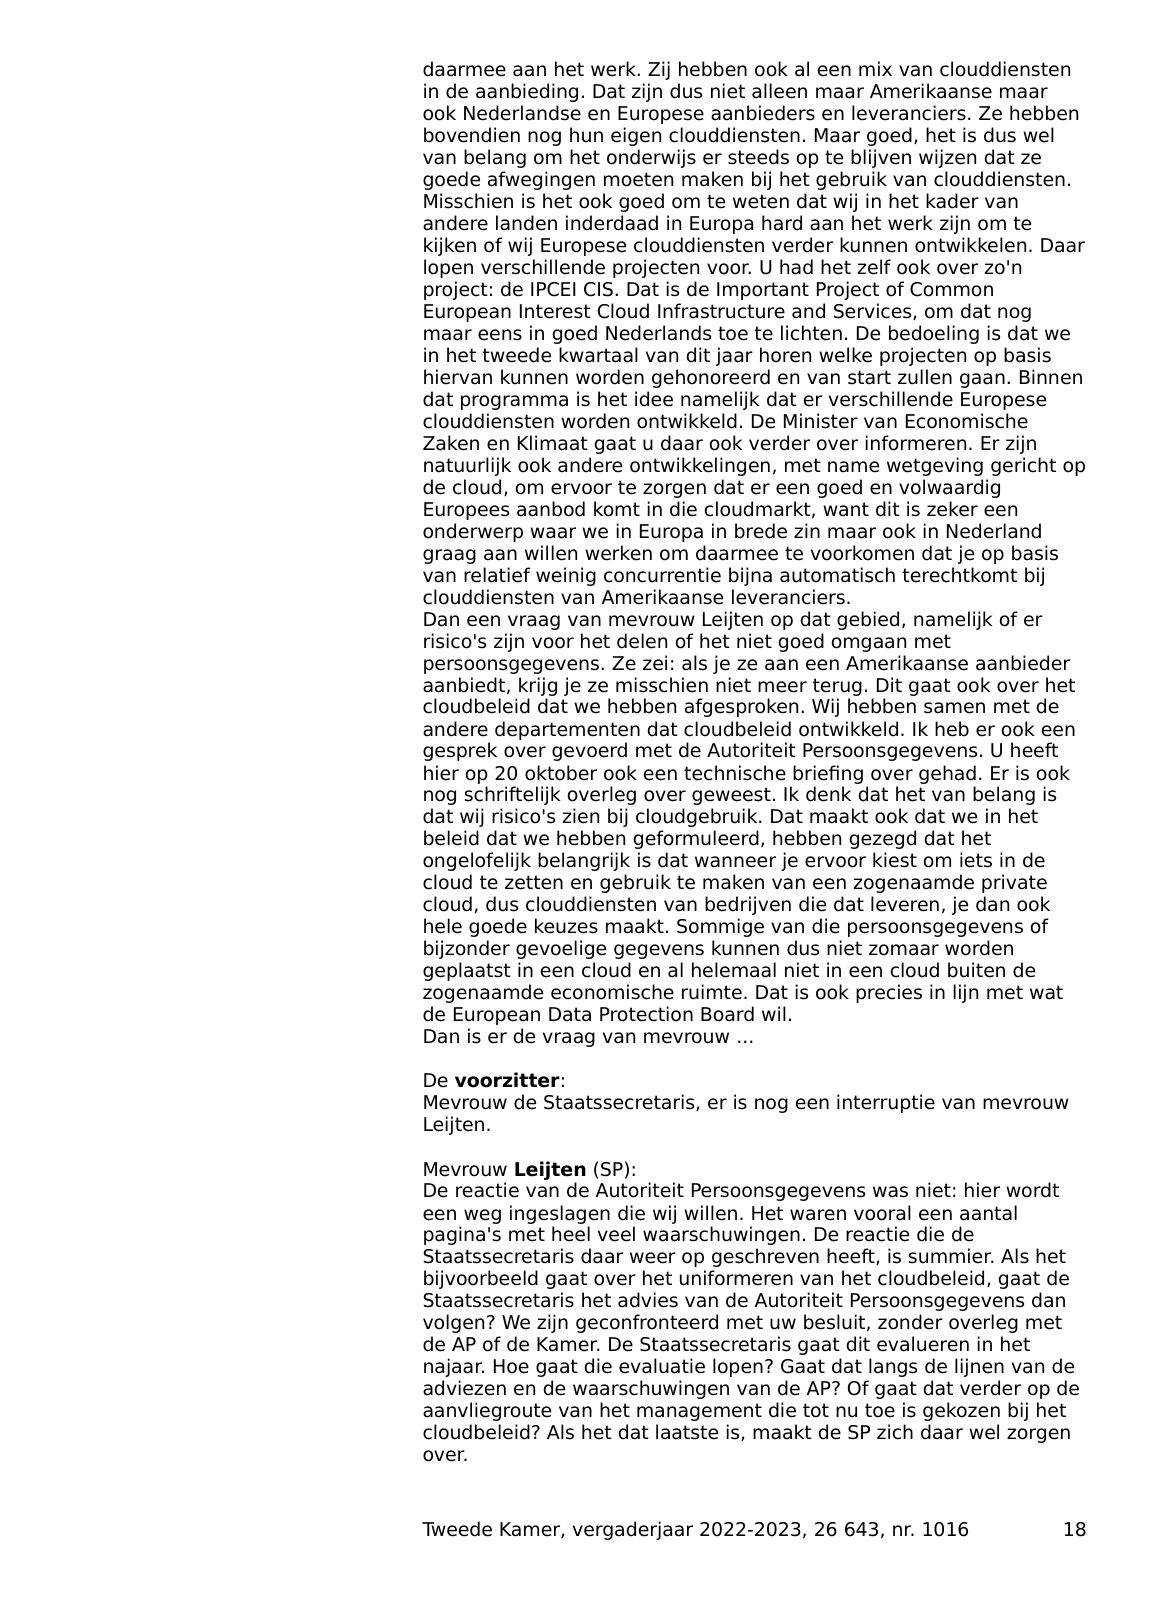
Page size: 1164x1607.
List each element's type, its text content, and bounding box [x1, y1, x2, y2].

text Mevrouw Leijten (SP): [422, 1158, 1087, 1180]
text De reactie van de Autoriteit Persoonsgegevens was niet: hier wordt een weg ingeslagen die wij willen. Het waren vooral een aantal pagina's met heel veel waarschuwingen. De reactie die de Staatssecretaris daar weer op geschreven heeft, is summier. Als het bijvoorbeeld gaat over het uniformeren van het cloudbeleid, gaat de Staatssecretaris het advies van de Autoriteit Persoonsgegevens dan volgen? We zijn geconfronteerd met uw besluit, zonder overleg met de AP of de Kamer. De Staatssecretaris gaat dit evalueren in het najaar. Hoe gaat die evaluatie lopen? Gaat dat langs de lijnen van de adviezen en de waarschuwingen van de AP? Of gaat dat verder op de aanvliegroute van het management die tot nu toe is gekozen bij het cloudbeleid? Als het dat laatste is, maakt de SP zich daar wel zorgen over. [422, 1180, 1087, 1466]
text Misschien is het ook goed om te weten dat wij in het kader van andere landen inderdaad in Europa hard aan het werk zijn om te kijken of wij Europese clouddiensten verder kunnen ontwikkelen. Daar lopen verschillende projecten voor. U had het zelf ook over zo'n project: de IPCEI CIS. Dat is de Important Project of Common European Interest Cloud Infrastructure and Services, om dat nog maar eens in goed Nederlands toe te lichten. De bedoeling is dat we in het tweede kwartaal van dit jaar horen welke projecten op basis hiervan kunnen worden gehonoreerd en van start zullen gaan. Binnen dat programma is het idee namelijk dat er verschillende Europese clouddiensten worden ontwikkeld. De Minister van Economische Zaken en Klimaat gaat u daar ook verder over informeren. Er zijn natuurlijk ook andere ontwikkelingen, met name wetgeving gericht op de cloud, om ervoor te zorgen dat er een goed en volwaardig Europees aanbod komt in die cloudmarkt, want dit is zeker een onderwerp waar we in Europa in brede zin maar ook in Nederland graag aan willen werken om daarmee te voorkomen dat je op basis van relatief weinig concurrentie bijna automatisch terechtkomt bij clouddiensten van Amerikaanse leveranciers. [422, 191, 1087, 608]
text Mevrouw de Staatssecretaris, er is nog een interruptie van mevrouw Leijten. [422, 1092, 1087, 1136]
text daarmee aan het werk. Zij hebben ook al een mix van clouddiensten in de aanbieding. Dat zijn dus niet alleen maar Amerikaanse maar ook Nederlandse en Europese aanbieders en leveranciers. Ze hebben bovendien nog hun eigen clouddiensten. Maar goed, het is dus wel van belang om het onderwijs er steeds op te blijven wijzen dat ze goede afwegingen moeten maken bij het gebruik van clouddiensten. [422, 59, 1087, 191]
text Dan een vraag van mevrouw Leijten op dat gebied, namelijk of er risico's zijn voor het delen of het niet goed omgaan met persoonsgegevens. Ze zei: als je ze aan een Amerikaanse aanbieder aanbiedt, krijg je ze misschien niet meer terug. Dit gaat ook over het cloudbeleid dat we hebben afgesproken. Wij hebben samen met de andere departementen dat cloudbeleid ontwikkeld. Ik heb er ook een gesprek over gevoerd met de Autoriteit Persoonsgegevens. U heeft hier op 20 oktober ook een technische briefing over gehad. Er is ook nog schriftelijk overleg over geweest. Ik denk dat het van belang is dat wij risico's zien bij cloudgebruik. Dat maakt ook dat we in het beleid dat we hebben geformuleerd, hebben gezegd dat het ongelofelijk belangrijk is dat wanneer je ervoor kiest om iets in de cloud te zetten en gebruik te maken van een zogenaamde private cloud, dus clouddiensten van bedrijven die dat leveren, je dan ook hele goede keuzes maakt. Sommige van die persoonsgegevens of bijzonder gevoelige gegevens kunnen dus niet zomaar worden geplaatst in een cloud en al helemaal niet in een cloud buiten de zogenaamde economische ruimte. Dat is ook precies in lijn met wat de European Data Protection Board wil. [422, 608, 1087, 1026]
text De voorzitter: [422, 1070, 1087, 1092]
text Dan is er de vraag van mevrouw ... [422, 1026, 1087, 1048]
